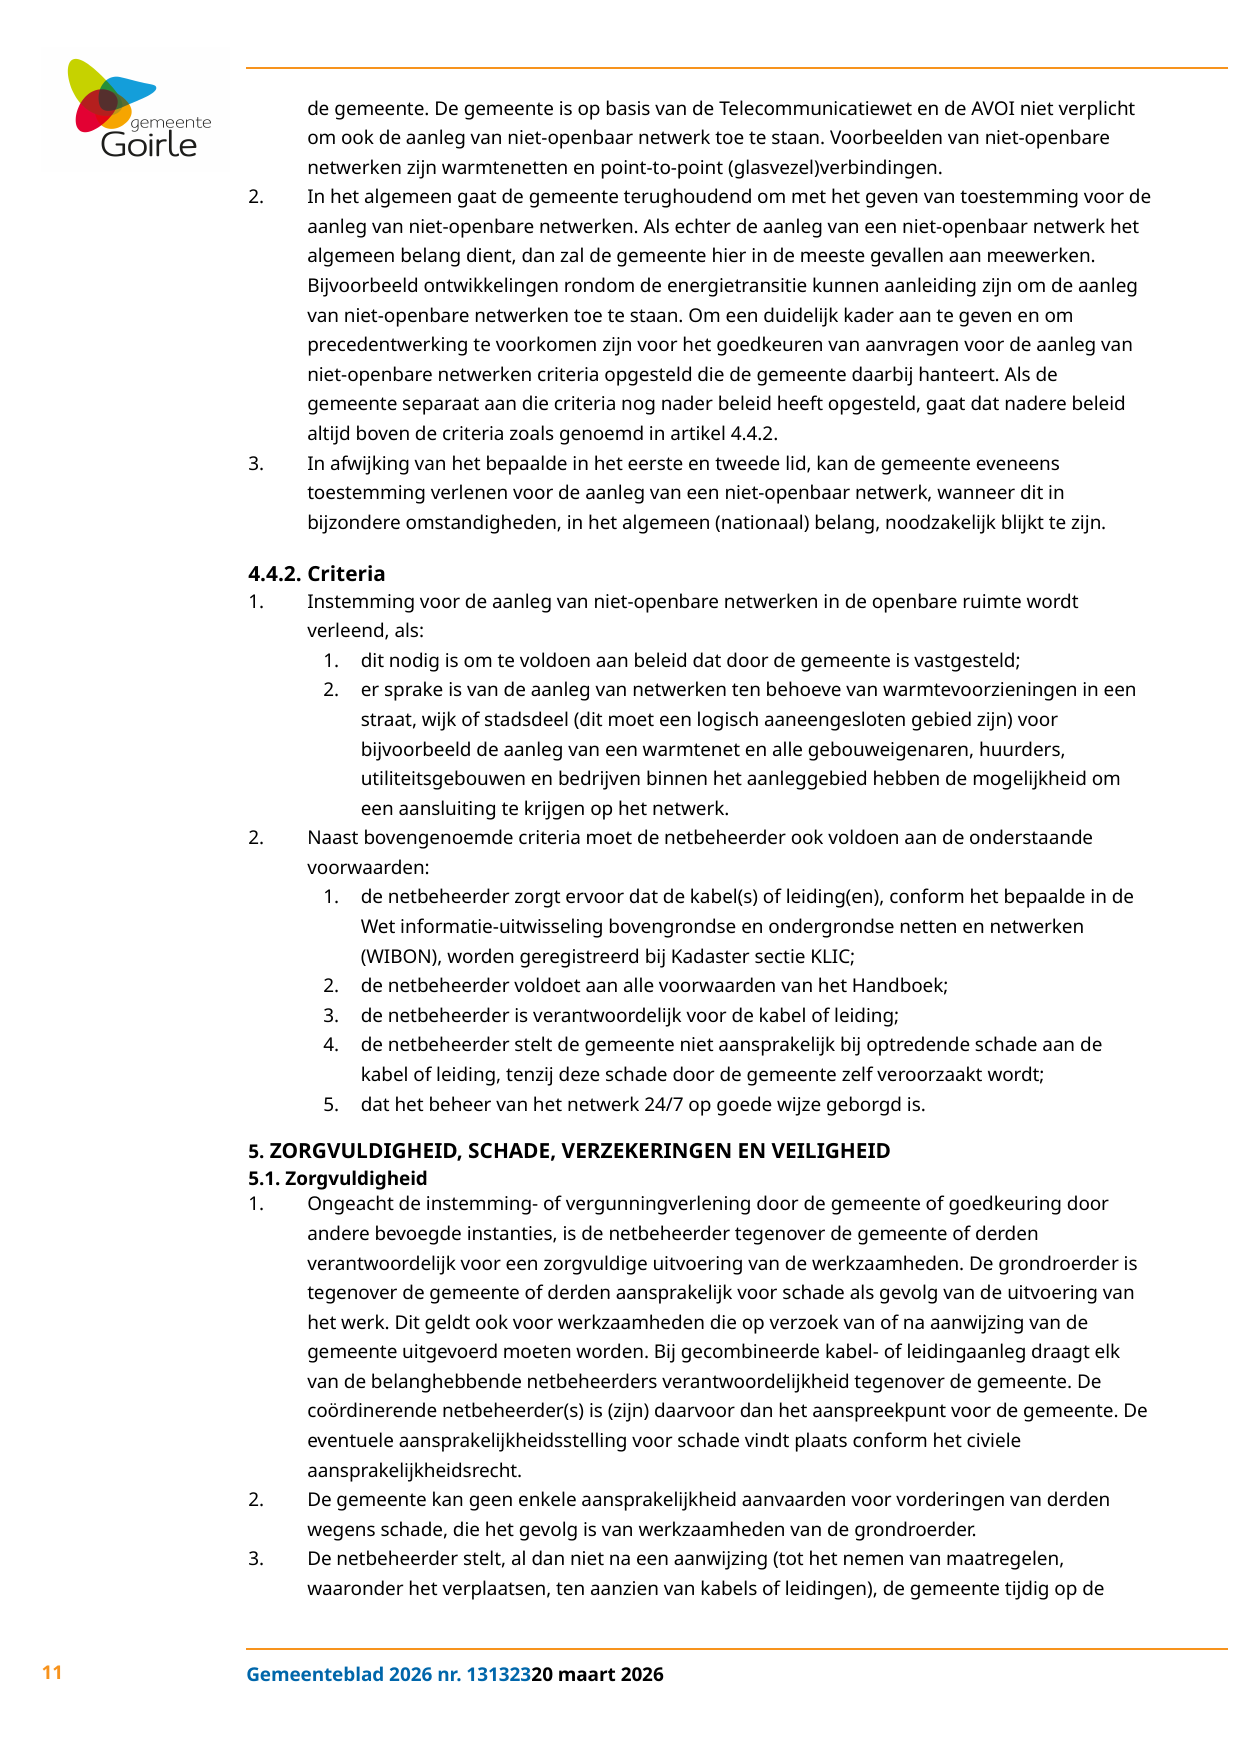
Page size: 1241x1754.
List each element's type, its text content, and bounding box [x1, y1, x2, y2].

text 5. ZORGVULDIGHEID, SCHADE, VERZEKERINGEN EN VEILIGHEID [248, 1136, 1152, 1165]
list de netbeheerder voldoet aan alle voorwaarden van het Handboek; [323, 972, 1152, 998]
list de gemeente. De gemeente is op basis van de Telecommunicatiewet en de AVOI niet verplicht om ook de aanleg van niet-openbaar netwerk toe te staan. Voorbeelden van niet-openbare netwerken zijn warmtenetten en point-to-point (glasvezel)verbindingen. [248, 95, 1152, 180]
list de netbeheerder stelt de gemeente niet aansprakelijk bij optredende schade aan de kabel of leiding, tenzij deze schade door de gemeente zelf veroorzaakt wordt; [323, 1032, 1152, 1087]
list Ongeacht de instemming- of vergunningverlening door de gemeente of goedkeuring door andere bevoegde instanties, is de netbeheerder tegenover de gemeente of derden verantwoordelijk voor een zorgvuldige uitvoering van de werkzaamheden. De grondroerder is tegenover de gemeente of derden aansprakelijk voor schade als gevolg van de uitvoering van het werk. Dit geldt ook voor werkzaamheden die op verzoek van of na aanwijzing van de gemeente uitgevoerd moeten worden. Bij gecombineerde kabel- of leidingaanleg draagt elk van de belanghebbende netbeheerders verantwoordelijkheid tegenover de gemeente. De coördinerende netbeheerder(s) is (zijn) daarvoor dan het aanspreekpunt voor de gemeente. De eventuele aansprakelijkheidsstelling voor schade vindt plaats conform het civiele aansprakelijkheidsrecht. [248, 1191, 1152, 1482]
list De gemeente kan geen enkele aansprakelijkheid aanvaarden voor vorderingen van derden wegens schade, die het gevolg is van werkzaamheden van de grondroerder. [248, 1486, 1152, 1542]
list Instemming voor de aanleg van niet-openbare netwerken in de openbare ruimte wordt verleend, als: [248, 588, 1152, 643]
list er sprake is van de aanleg van netwerken ten behoeve van warmtevoorzieningen in een straat, wijk of stadsdeel (dit moet een logisch aaneengesloten gebied zijn) voor bijvoorbeeld de aanleg van een warmtenet en alle gebouweigenaren, huurders, utiliteitsgebouwen en bedrijven binnen het aanleggebied hebben de mogelijkheid om een aansluiting te krijgen op het netwerk. [323, 677, 1152, 821]
list de netbeheerder is verantwoordelijk voor de kabel of leiding; [323, 1002, 1152, 1028]
list De netbeheerder stelt, al dan niet na een aanwijzing (tot het nemen van maatregelen, waaronder het verplaatsen, ten aanzien van kabels of leidingen), de gemeente tijdig op de [248, 1546, 1152, 1601]
list In afwijking van het bepaalde in het eerste en tweede lid, kan de gemeente eveneens toestemming verlenen voor de aanleg van een niet-openbaar netwerk, wanneer dit in bijzondere omstandigheden, in het algemeen (nationaal) belang, noodzakelijk blijkt te zijn. [248, 450, 1152, 535]
list dat het beheer van het netwerk 24/7 op goede wijze geborgd is. [323, 1091, 1152, 1116]
text 5.1. Zorgvuldigheid [248, 1165, 1152, 1191]
list de netbeheerder zorgt ervoor dat de kabel(s) of leiding(en), conform het bepaalde in de Wet informatie-uitwisseling bovengrondse en ondergrondse netten en netwerken (WIBON), worden geregistreerd bij Kadaster sectie KLIC; [323, 884, 1152, 968]
list dit nodig is om te voldoen aan beleid dat door de gemeente is vastgesteld; [323, 647, 1152, 673]
text 4.4.2. Criteria [248, 559, 1152, 588]
picture [41, 47, 231, 172]
list In het algemeen gaat de gemeente terughoudend om met het geven van toestemming voor de aanleg van niet-openbare netwerken. Als echter de aanleg van een niet-openbaar netwerk het algemeen belang dient, dan zal de gemeente hier in de meeste gevallen aan meewerken. Bijvoorbeeld ontwikkelingen rondom de energietransitie kunnen aanleiding zijn om de aanleg van niet-openbare netwerken toe te staan. Om een duidelijk kader aan te geven en om precedentwerking te voorkomen zijn voor het goedkeuren van aanvragen voor de aanleg van niet-openbare netwerken criteria opgesteld die de gemeente daarbij hanteert. Als de gemeente separaat aan die criteria nog nader beleid heeft opgesteld, gaat dat nadere beleid altijd boven de criteria zoals genoemd in artikel 4.4.2. [248, 183, 1152, 446]
list Naast bovengenoemde criteria moet de netbeheerder ook voldoen aan de onderstaande voorwaarden: [248, 824, 1152, 880]
